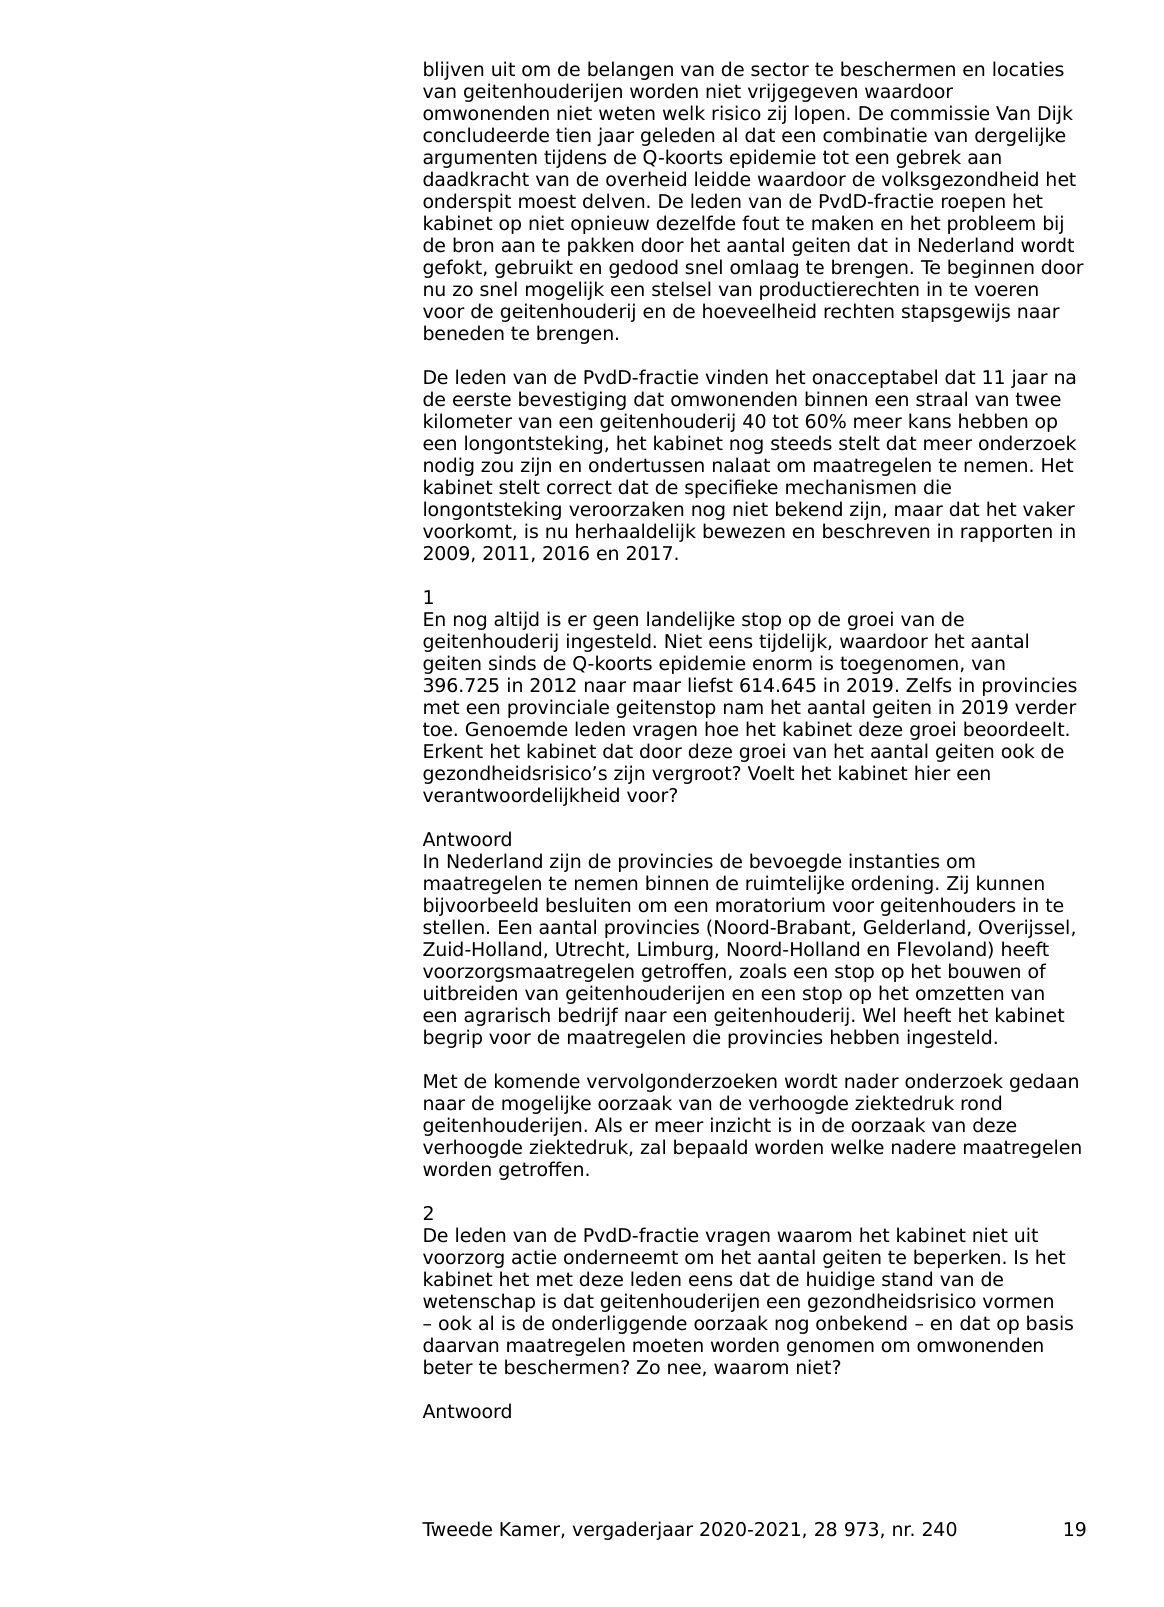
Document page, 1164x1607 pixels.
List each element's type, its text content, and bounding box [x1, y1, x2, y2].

text 2 [422, 1203, 1087, 1225]
text Antwoord [422, 1401, 1087, 1423]
text En nog altijd is er geen landelijke stop op de groei van de geitenhouderij ingesteld. Niet eens tijdelijk, waardoor het aantal geiten sinds de Q-koorts epidemie enorm is toegenomen, van 396.725 in 2012 naar maar liefst 614.645 in 2019. Zelfs in provincies met een provinciale geitenstop nam het aantal geiten in 2019 verder toe. Genoemde leden vragen hoe het kabinet deze groei beoordeelt. Erkent het kabinet dat door deze groei van het aantal geiten ook de gezondheidsrisico’s zijn vergroot? Voelt het kabinet hier een verantwoordelijkheid voor? [422, 609, 1087, 807]
text Met de komende vervolgonderzoeken wordt nader onderzoek gedaan naar de mogelijke oorzaak van de verhoogde ziektedruk rond geitenhouderijen. Als er meer inzicht is in de oorzaak van deze verhoogde ziektedruk, zal bepaald worden welke nadere maatregelen worden getroffen. [422, 1071, 1087, 1181]
text 1 [422, 587, 1087, 609]
text In Nederland zijn de provincies de bevoegde instanties om maatregelen te nemen binnen de ruimtelijke ordening. Zij kunnen bijvoorbeeld besluiten om een moratorium voor geitenhouders in te stellen. Een aantal provincies (Noord-Brabant, Gelderland, Overijssel, Zuid-Holland, Utrecht, Limburg, Noord-Holland en Flevoland) heeft voorzorgsmaatregelen getroffen, zoals een stop op het bouwen of uitbreiden van geitenhouderijen en een stop op het omzetten van een agrarisch bedrijf naar een geitenhouderij. Wel heeft het kabinet begrip voor de maatregelen die provincies hebben ingesteld. [422, 851, 1087, 1049]
text blijven uit om de belangen van de sector te beschermen en locaties van geitenhouderijen worden niet vrijgegeven waardoor omwonenden niet weten welk risico zij lopen. De commissie Van Dijk concludeerde tien jaar geleden al dat een combinatie van dergelijke argumenten tijdens de Q-koorts epidemie tot een gebrek aan daadkracht van de overheid leidde waardoor de volksgezondheid het onderspit moest delven. De leden van de PvdD-fractie roepen het kabinet op niet opnieuw dezelfde fout te maken en het probleem bij de bron aan te pakken door het aantal geiten dat in Nederland wordt gefokt, gebruikt en gedood snel omlaag te brengen. Te beginnen door nu zo snel mogelijk een stelsel van productierechten in te voeren voor de geitenhouderij en de hoeveelheid rechten stapsgewijs naar beneden te brengen. [422, 59, 1087, 345]
text De leden van de PvdD-fractie vinden het onacceptabel dat 11 jaar na de eerste bevestiging dat omwonenden binnen een straal van twee kilometer van een geitenhouderij 40 tot 60% meer kans hebben op een longontsteking, het kabinet nog steeds stelt dat meer onderzoek nodig zou zijn en ondertussen nalaat om maatregelen te nemen. Het kabinet stelt correct dat de specifieke mechanismen die longontsteking veroorzaken nog niet bekend zijn, maar dat het vaker voorkomt, is nu herhaaldelijk bewezen en beschreven in rapporten in 2009, 2011, 2016 en 2017. [422, 367, 1087, 565]
text De leden van de PvdD-fractie vragen waarom het kabinet niet uit voorzorg actie onderneemt om het aantal geiten te beperken. Is het kabinet het met deze leden eens dat de huidige stand van de wetenschap is dat geitenhouderijen een gezondheidsrisico vormen – ook al is de onderliggende oorzaak nog onbekend – en dat op basis daarvan maatregelen moeten worden genomen om omwonenden beter te beschermen? Zo nee, waarom niet? [422, 1225, 1087, 1379]
text Antwoord [422, 829, 1087, 851]
